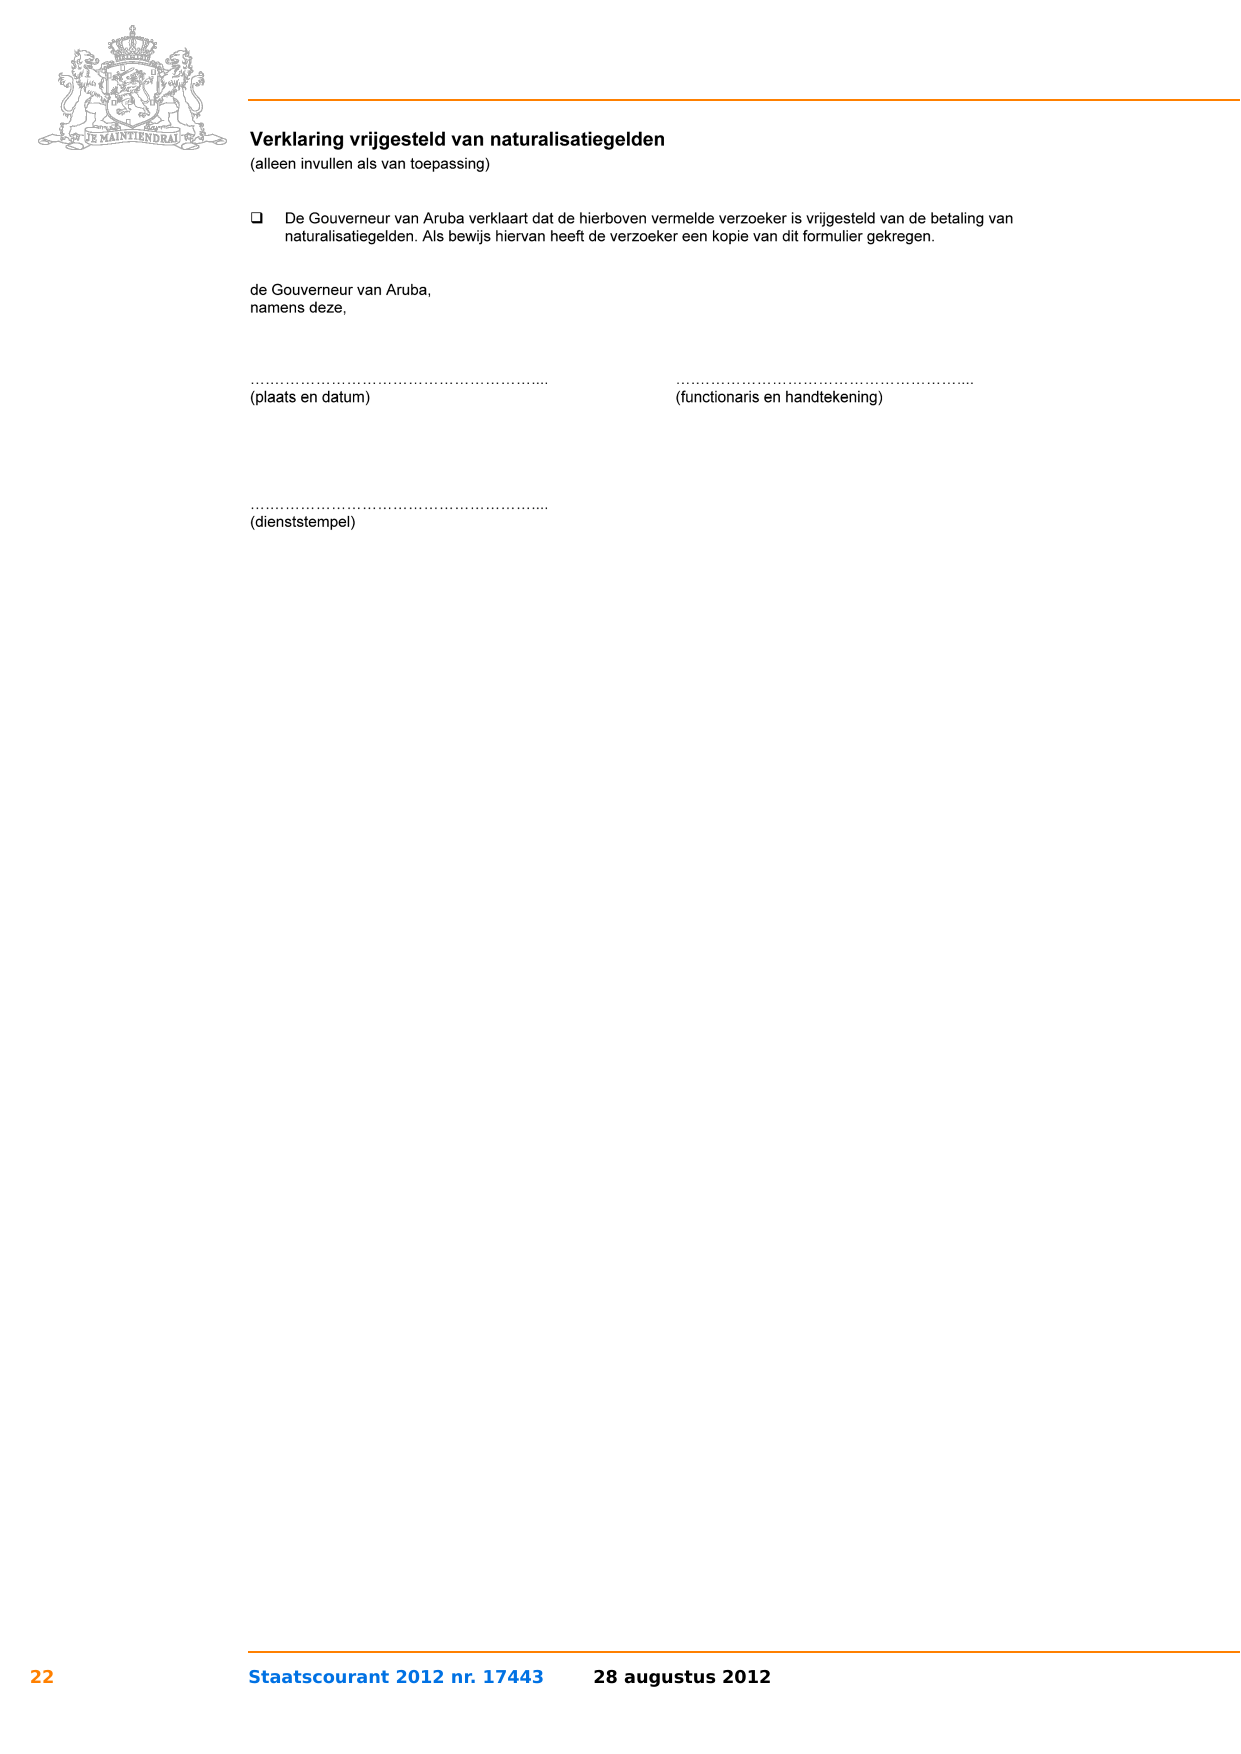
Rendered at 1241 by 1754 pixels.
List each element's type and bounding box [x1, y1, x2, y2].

picture [38, 25, 227, 150]
picture [248, 130, 1134, 532]
